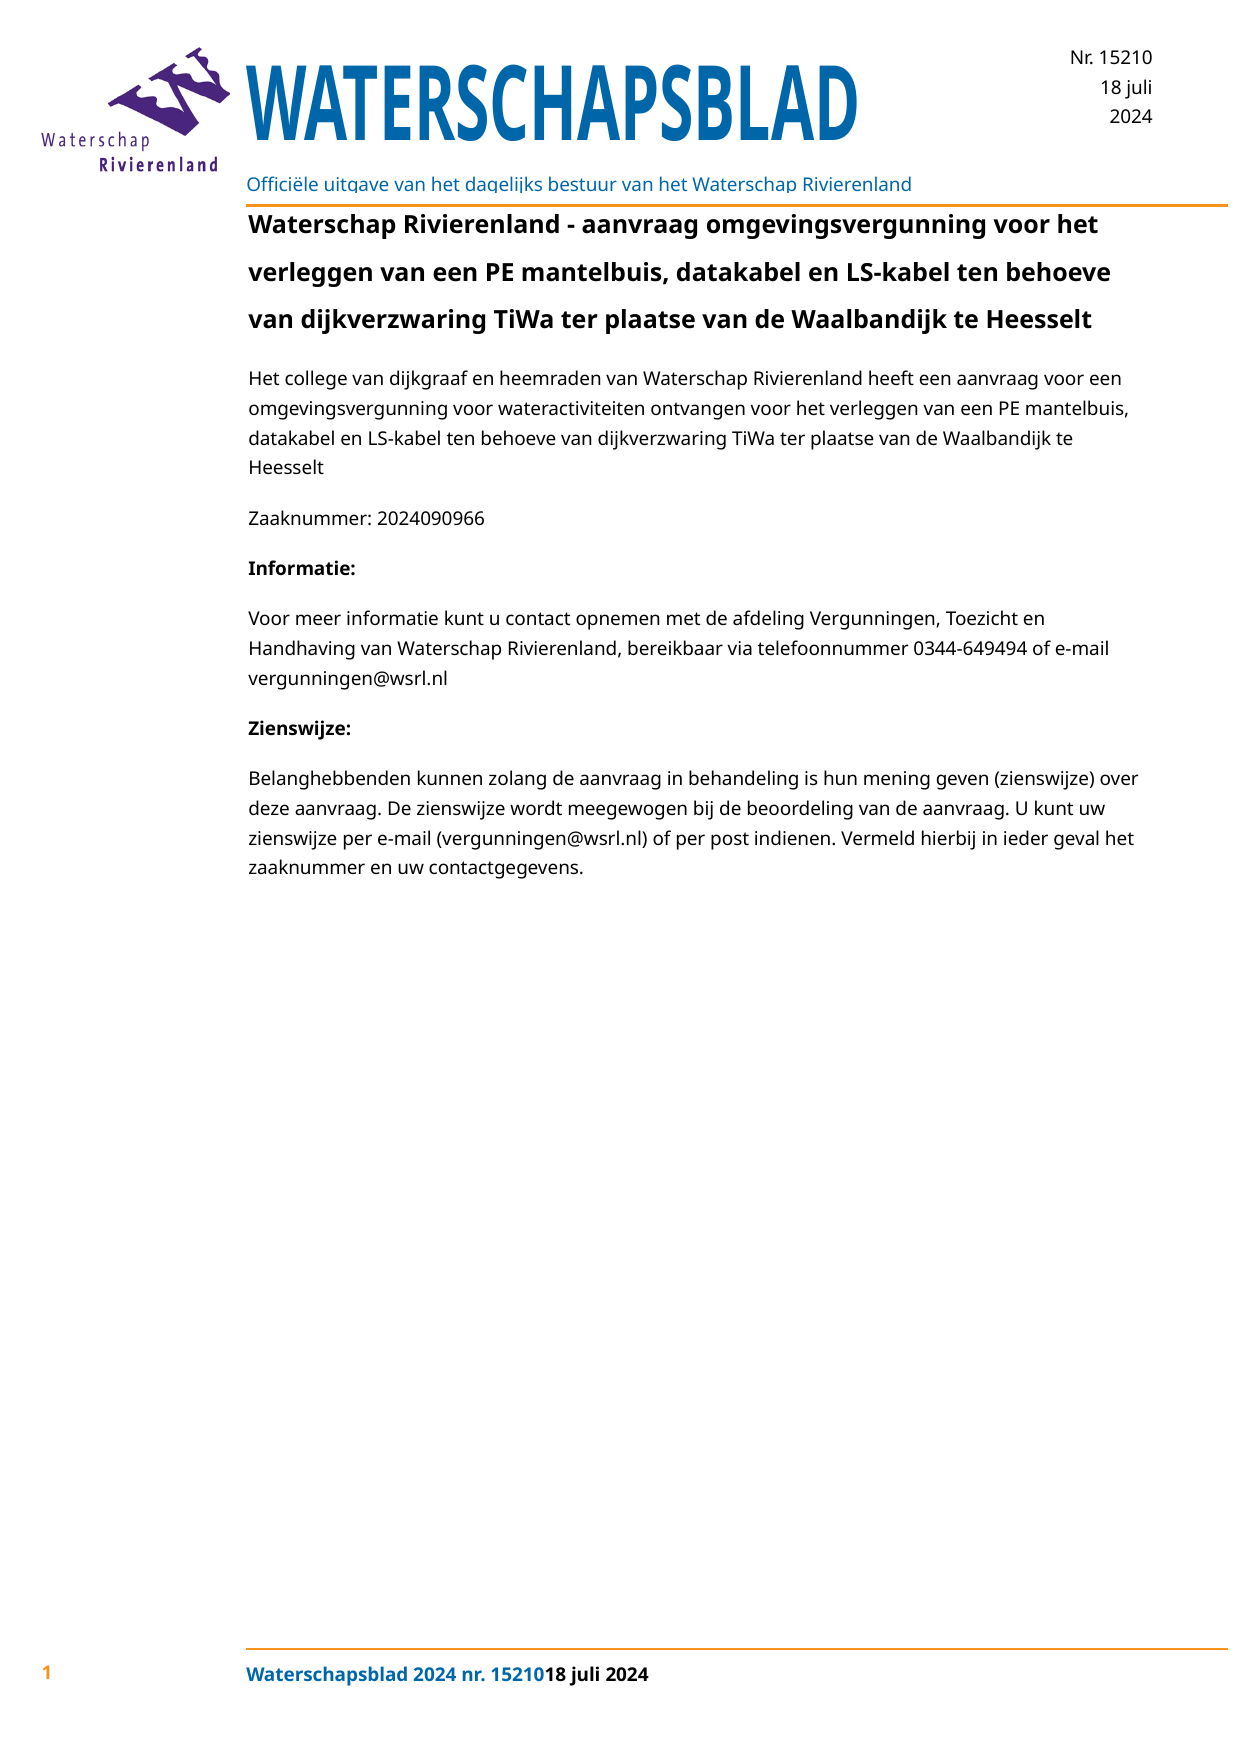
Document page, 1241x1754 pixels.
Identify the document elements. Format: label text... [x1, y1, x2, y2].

text Zienswijze: [248, 715, 1152, 741]
text Waterschap Rivierenland - aanvraag omgevingsvergunning voor het verleggen van een PE mantelbuis, datakabel en LS-kabel ten behoeve van dijkverzwaring TiWa ter plaatse van de Waalbandijk te Heesselt [248, 207, 1152, 336]
text Voor meer informatie kunt u contact opnemen met de afdeling Vergunningen, Toezicht en Handhaving van Waterschap Rivierenland, bereikbaar via telefoonnummer 0344-649494 of e-mail vergunningen@wsrl.nl [248, 606, 1152, 690]
text Zaaknummer: 2024090966 [248, 505, 1152, 530]
text Het college van dijkgraaf en heemraden van Waterschap Rivierenland heeft een aanvraag voor een omgevingsvergunning voor wateractiviteiten ontvangen voor het verleggen van een PE mantelbuis, datakabel en LS-kabel ten behoeve van dijkverzwaring TiWa ter plaatse van de Waalbandijk te Heesselt [248, 366, 1152, 480]
text Belanghebbenden kunnen zolang de aanvraag in behandeling is hun mening geven (zienswijze) over deze aanvraag. De zienswijze wordt meegewogen bij de beoordeling van de aanvraag. U kunt uw zienswijze per e-mail (vergunningen@wsrl.nl) of per post indienen. Vermeld hierbij in ieder geval het zaaknummer en uw contactgegevens. [248, 766, 1152, 880]
text Informatie: [248, 555, 1152, 581]
picture [41, 47, 231, 172]
